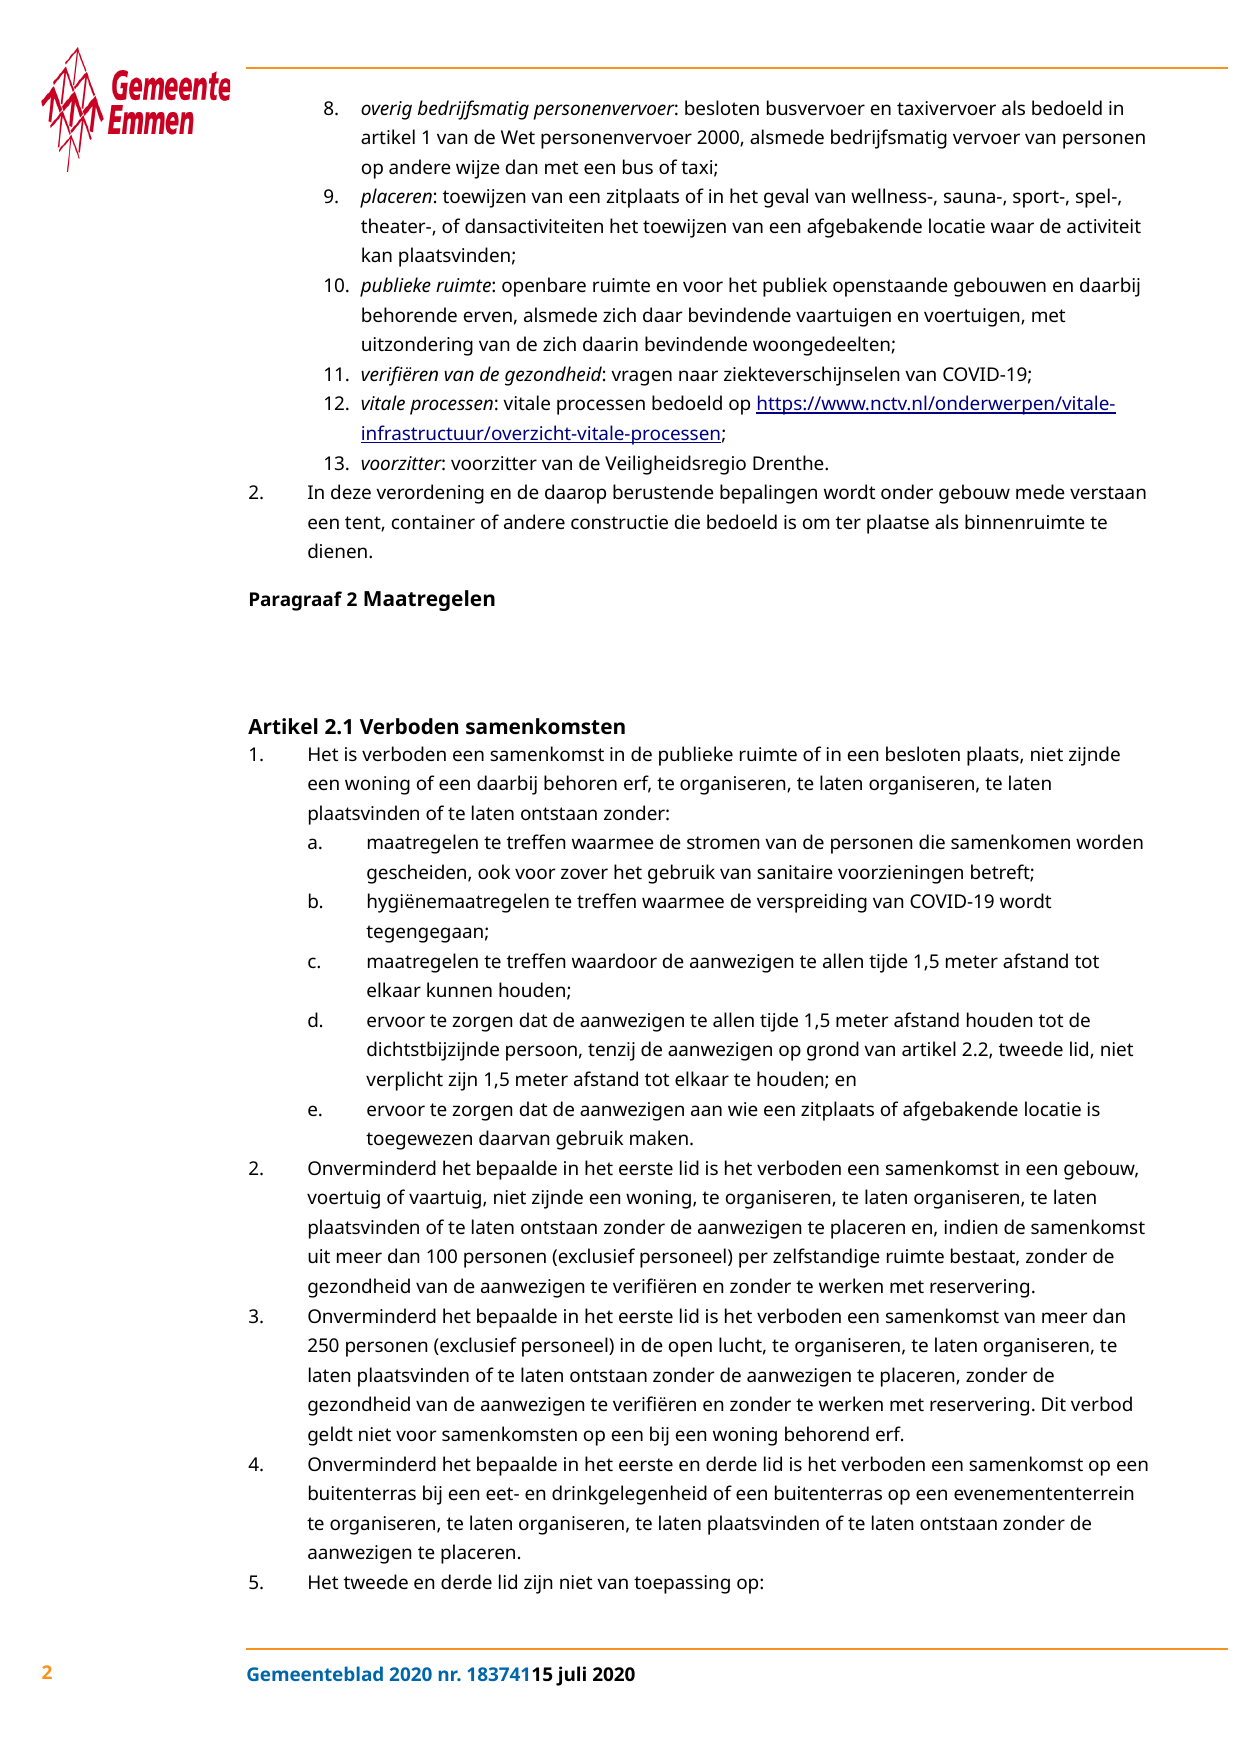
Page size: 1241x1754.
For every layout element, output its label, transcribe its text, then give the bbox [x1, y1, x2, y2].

list In deze verordening en de daarop berustende bepalingen wordt onder gebouw mede verstaan een tent, container of andere constructie die bedoeld is om ter plaatse als binnenruimte te dienen. [248, 479, 1152, 564]
list voorzitter: voorzitter van de Veiligheidsregio Drenthe. [323, 450, 1152, 476]
list publieke ruimte: openbare ruimte en voor het publiek openstaande gebouwen en daarbij behorende erven, alsmede zich daar bevindende vaartuigen en voertuigen, met uitzondering van de zich daarin bevindende woongedeelten; [323, 272, 1152, 357]
list Het is verboden een samenkomst in de publieke ruimte of in een besloten plaats, niet zijnde een woning of een daarbij behoren erf, te organiseren, te laten organiseren, te laten plaatsvinden of te laten ontstaan zonder: [248, 741, 1152, 826]
list Onverminderd het bepaalde in het eerste lid is het verboden een samenkomst van meer dan 250 personen (exclusief personeel) in de open lucht, te organiseren, te laten organiseren, te laten plaatsvinden of te laten ontstaan zonder de aanwezigen te placeren, zonder de gezondheid van de aanwezigen te verifiëren en zonder te werken met reservering. Dit verbod geldt niet voor samenkomsten op een bij een woning behorend erf. [248, 1303, 1152, 1447]
list Onverminderd het bepaalde in het eerste en derde lid is het verboden een samenkomst op een buitenterras bij een eet- en drinkgelegenheid of een buitenterras op een evenemententerrein te organiseren, te laten organiseren, te laten plaatsvinden of te laten ontstaan zonder de aanwezigen te placeren. [248, 1451, 1152, 1565]
list maatregelen te treffen waardoor de aanwezigen te allen tijde 1,5 meter afstand tot elkaar kunnen houden; [307, 948, 1152, 1003]
list Onverminderd het bepaalde in het eerste lid is het verboden een samenkomst in een gebouw, voertuig of vaartuig, niet zijnde een woning, te organiseren, te laten organiseren, te laten plaatsvinden of te laten ontstaan zonder de aanwezigen te placeren en, indien de samenkomst uit meer dan 100 personen (exclusief personeel) per zelfstandige ruimte bestaat, zonder de gezondheid van de aanwezigen te verifiëren en zonder te werken met reservering. [248, 1155, 1152, 1299]
list placeren: toewijzen van een zitplaats of in het geval van wellness-, sauna-, sport-, spel-, theater-, of dansactiviteiten het toewijzen van een afgebakende locatie waar de activiteit kan plaatsvinden; [323, 183, 1152, 268]
list hygiënemaatregelen te treffen waarmee de verspreiding van COVID-19 wordt tegengegaan; [307, 889, 1152, 944]
list verifiëren van de gezondheid: vragen naar ziekteverschijnselen van COVID-19; [323, 361, 1152, 387]
list maatregelen te treffen waarmee de stromen van de personen die samenkomen worden gescheiden, ook voor zover het gebruik van sanitaire voorzieningen betreft; [307, 829, 1152, 885]
list ervoor te zorgen dat de aanwezigen te allen tijde 1,5 meter afstand houden tot de dichtstbijzijnde persoon, tenzij de aanwezigen op grond van artikel 2.2, tweede lid, niet verplicht zijn 1,5 meter afstand tot elkaar te houden; en [307, 1007, 1152, 1092]
list ervoor te zorgen dat de aanwezigen aan wie een zitplaats of afgebakende locatie is toegewezen daarvan gebruik maken. [307, 1096, 1152, 1151]
list overig bedrijfsmatig personenvervoer: besloten busvervoer en taxivervoer als bedoeld in artikel 1 van de Wet personenvervoer 2000, alsmede bedrijfsmatig vervoer van personen op andere wijze dan met een bus of taxi; [323, 95, 1152, 180]
text Paragraaf 2 Maatregelen [248, 584, 1152, 613]
list vitale processen: vitale processen bedoeld op https://www.nctv.nl/onderwerpen/vitale-infrastructuur/overzicht-vitale-processen; [323, 391, 1152, 446]
text Artikel 2.1 Verboden samenkomsten [248, 712, 1152, 741]
picture [41, 47, 231, 172]
list Het tweede en derde lid zijn niet van toepassing op: [248, 1569, 1152, 1595]
